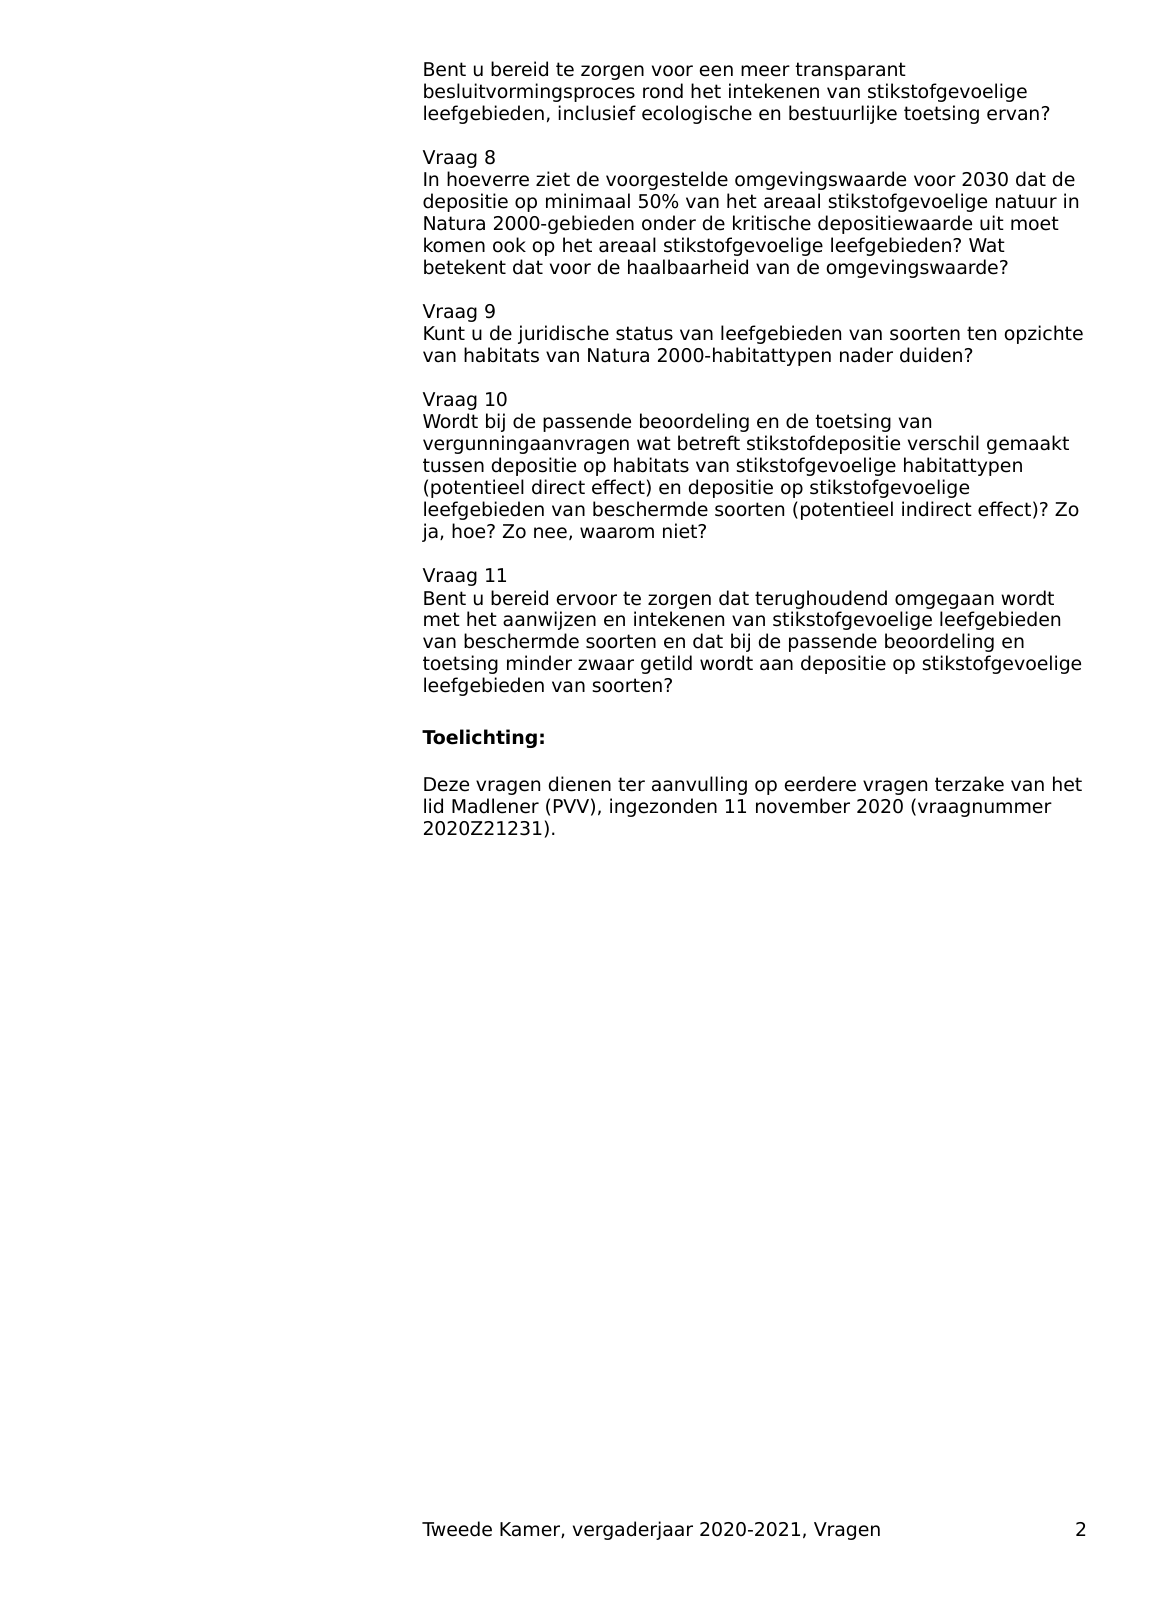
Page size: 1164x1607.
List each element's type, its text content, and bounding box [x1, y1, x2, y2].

text Deze vragen dienen ter aanvulling op eerdere vragen terzake van het lid Madlener (PVV), ingezonden 11 november 2020 (vraagnummer 2020Z21231). [422, 774, 1087, 840]
subtitle Toelichting: [422, 727, 1087, 749]
text Bent u bereid ervoor te zorgen dat terughoudend omgegaan wordt met het aanwijzen en intekenen van stikstofgevoelige leefgebieden van beschermde soorten en dat bij de passende beoordeling en toetsing minder zwaar getild wordt aan depositie op stikstofgevoelige leefgebieden van soorten? [422, 587, 1087, 697]
text Wordt bij de passende beoordeling en de toetsing van vergunningaanvragen wat betreft stikstofdepositie verschil gemaakt tussen depositie op habitats van stikstofgevoelige habitattypen (potentieel direct effect) en depositie op stikstofgevoelige leefgebieden van beschermde soorten (potentieel indirect effect)? Zo ja, hoe? Zo nee, waarom niet? [422, 411, 1087, 543]
text In hoeverre ziet de voorgestelde omgevingswaarde voor 2030 dat de depositie op minimaal 50% van het areaal stikstofgevoelige natuur in Natura 2000-gebieden onder de kritische depositiewaarde uit moet komen ook op het areaal stikstofgevoelige leefgebieden? Wat betekent dat voor de haalbaarheid van de omgevingswaarde? [422, 169, 1087, 279]
text Vraag 10 [422, 389, 1087, 411]
text Bent u bereid te zorgen voor een meer transparant besluitvormingsproces rond het intekenen van stikstofgevoelige leefgebieden, inclusief ecologische en bestuurlijke toetsing ervan? [422, 59, 1087, 125]
text Vraag 9 [422, 301, 1087, 323]
text Vraag 11 [422, 565, 1087, 587]
text Kunt u de juridische status van leefgebieden van soorten ten opzichte van habitats van Natura 2000-habitattypen nader duiden? [422, 323, 1087, 367]
text Vraag 8 [422, 147, 1087, 169]
